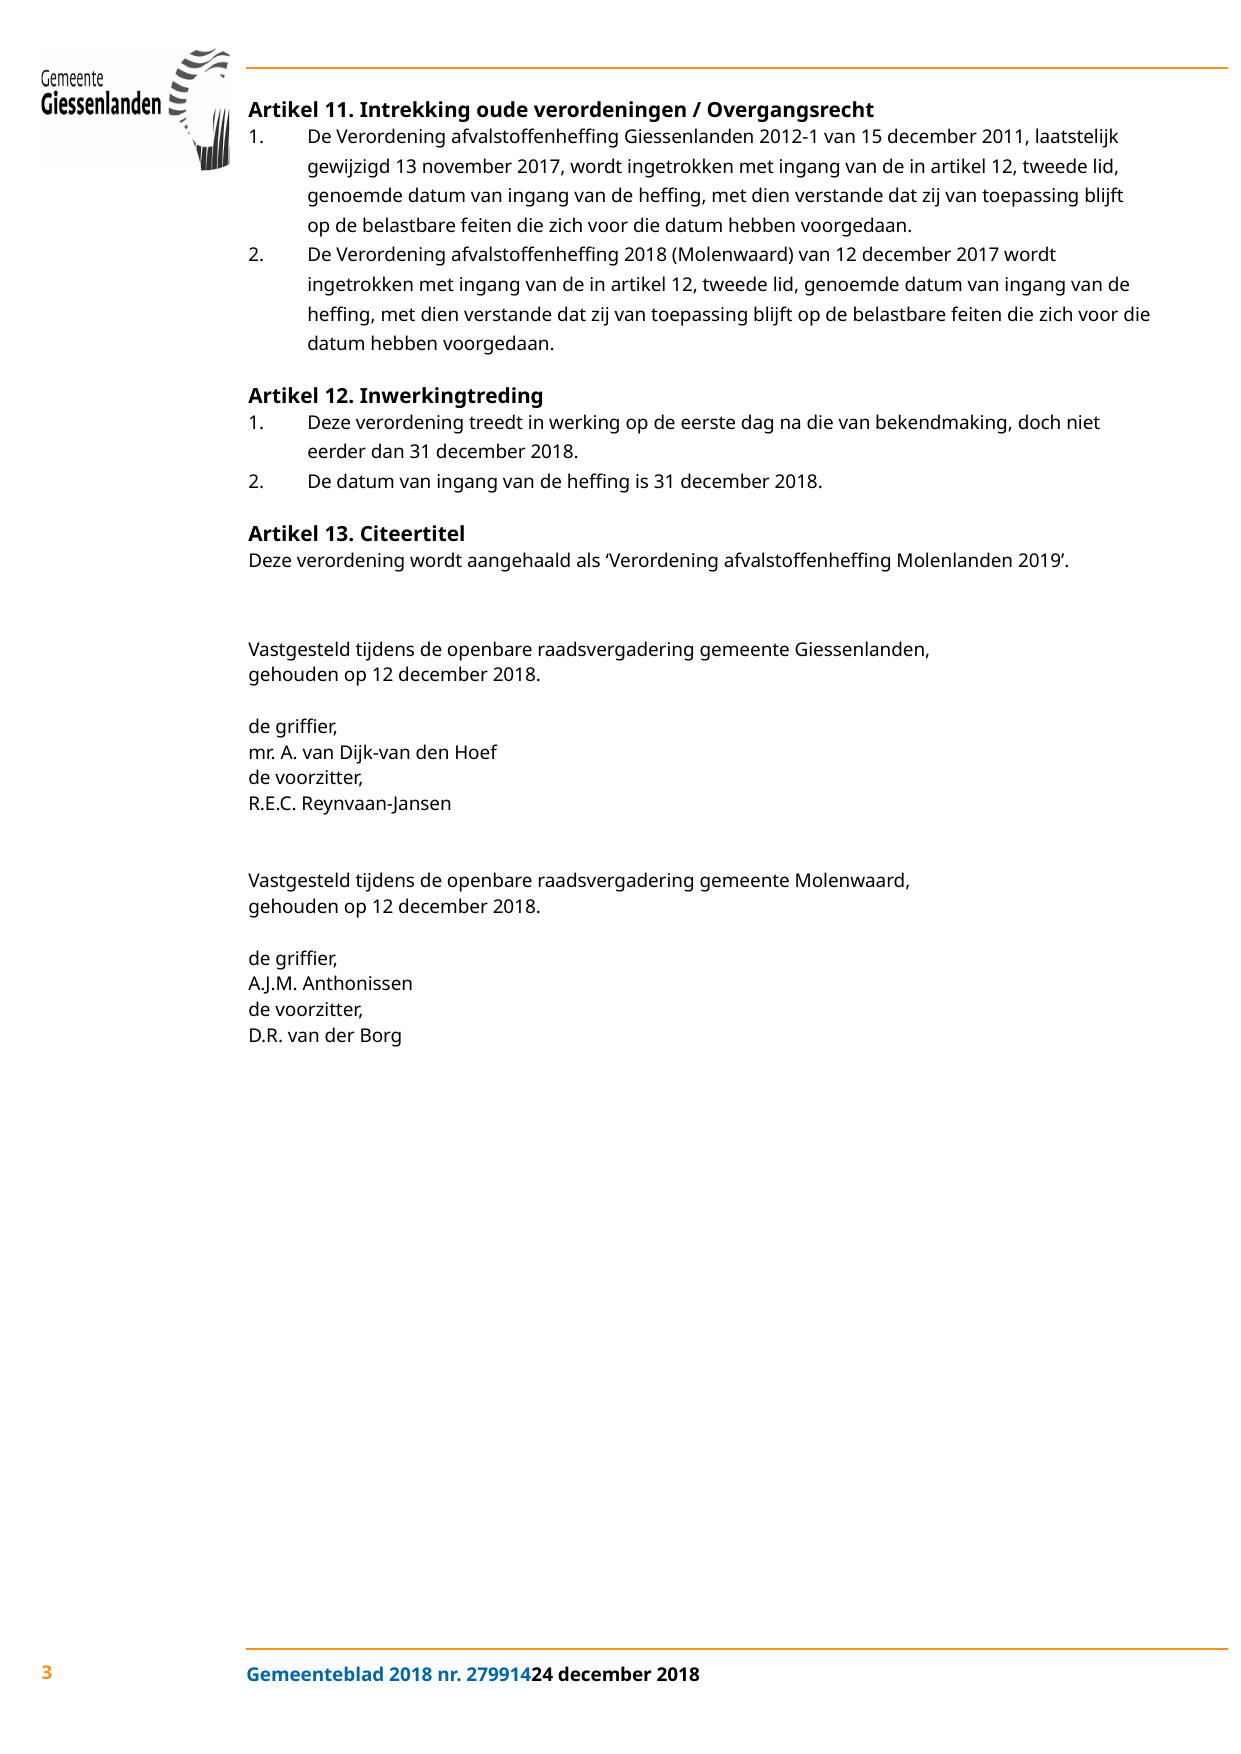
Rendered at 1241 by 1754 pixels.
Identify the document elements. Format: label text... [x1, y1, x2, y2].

text Vastgesteld tijdens de openbare raadsvergadering gemeente Molenwaard, [248, 867, 1152, 893]
text gehouden op 12 december 2018. [248, 893, 1152, 919]
list Deze verordening treedt in werking op de eerste dag na die van bekendmaking, doch niet eerder dan 31 december 2018. [248, 409, 1152, 464]
text mr. A. van Dijk-van den Hoef [248, 739, 1152, 764]
text A.J.M. Anthonissen [248, 970, 1152, 996]
text de griffier, [248, 945, 1152, 970]
text Artikel 13. Citeertitel [248, 519, 1152, 547]
text Artikel 12. Inwerkingtreding [248, 381, 1152, 409]
text Artikel 11. Intrekking oude verordeningen / Overgangsrecht [248, 95, 1152, 123]
text Deze verordening wordt aangehaald als ‘Verordening afvalstoffenheffing Molenlanden 2019’. [248, 547, 1152, 573]
text D.R. van der Borg [248, 1022, 1152, 1048]
text de voorzitter, [248, 764, 1152, 790]
text gehouden op 12 december 2018. [248, 662, 1152, 687]
picture [41, 47, 231, 172]
text de griffier, [248, 713, 1152, 739]
list De datum van ingang van de heffing is 31 december 2018. [248, 468, 1152, 494]
list De Verordening afvalstoffenheffing 2018 (Molenwaard) van 12 december 2017 wordt ingetrokken met ingang van de in artikel 12, tweede lid, genoemde datum van ingang van de heffing, met dien verstande dat zij van toepassing blijft op de belastbare feiten die zich voor die datum hebben voorgedaan. [248, 242, 1152, 356]
text R.E.C. Reynvaan-Jansen [248, 790, 1152, 816]
text Vastgesteld tijdens de openbare raadsvergadering gemeente Giessenlanden, [248, 636, 1152, 662]
list De Verordening afvalstoffenheffing Giessenlanden 2012-1 van 15 december 2011, laatstelijk gewijzigd 13 november 2017, wordt ingetrokken met ingang van de in artikel 12, tweede lid, genoemde datum van ingang van de heffing, met dien verstande dat zij van toepassing blijft op de belastbare feiten die zich voor die datum hebben voorgedaan. [248, 123, 1152, 238]
text de voorzitter, [248, 996, 1152, 1022]
